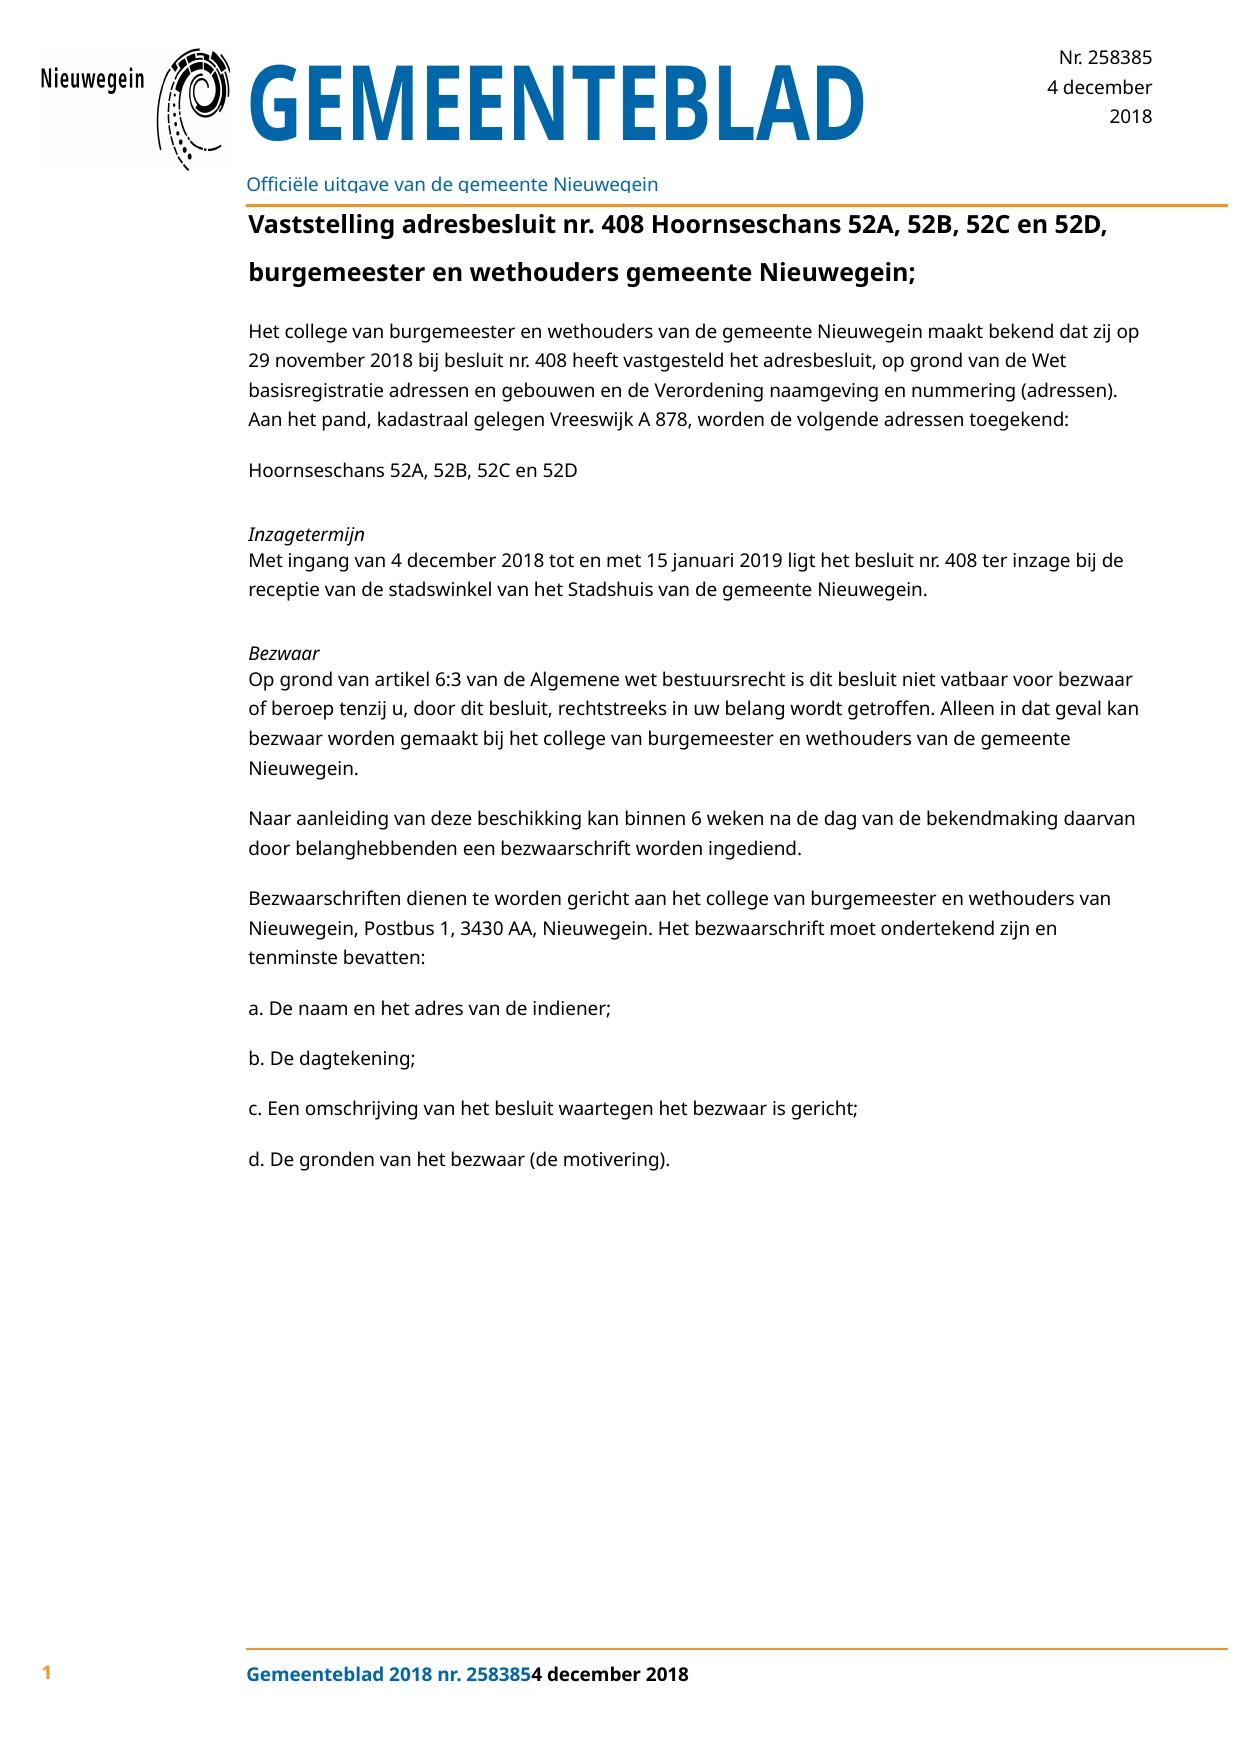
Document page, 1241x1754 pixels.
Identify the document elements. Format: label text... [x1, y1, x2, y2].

text Met ingang van 4 december 2018 tot en met 15 januari 2019 ligt het besluit nr. 408 ter inzage bij de receptie van de stadswinkel van het Stadshuis van de gemeente Nieuwegein. [248, 547, 1152, 602]
text Het college van burgemeester en wethouders van de gemeente Nieuwegein maakt bekend dat zij op 29 november 2018 bij besluit nr. 408 heeft vastgesteld het adresbesluit, op grond van de Wet basisregistratie adressen en gebouwen en de Verordening naamgeving en nummering (adressen). Aan het pand, kadastraal gelegen Vreeswijk A 878, worden de volgende adressen toegekend: [248, 318, 1152, 432]
text Naar aanleiding van deze beschikking kan binnen 6 weken na de dag van de bekendmaking daarvan door belanghebbenden een bezwaarschrift worden ingediend. [248, 805, 1152, 861]
text Op grond van artikel 6:3 van de Algemene wet bestuursrecht is dit besluit niet vatbaar voor bezwaar of beroep tenzij u, door dit besluit, rechtstreeks in uw belang wordt getroffen. Alleen in dat geval kan bezwaar worden gemaakt bij het college van burgemeester en wethouders van de gemeente Nieuwegein. [248, 666, 1152, 781]
picture [41, 47, 231, 172]
text Bezwaarschriften dienen te worden gericht aan het college van burgemeester en wethouders van Nieuwegein, Postbus 1, 3430 AA, Nieuwegein. Het bezwaarschrift moet ondertekend zijn en tenminste bevatten: [248, 885, 1152, 970]
text Inzagetermijn [248, 521, 1152, 547]
text c. Een omschrijving van het besluit waartegen het bezwaar is gericht; [248, 1096, 1152, 1121]
text Hoornseschans 52A, 52B, 52C en 52D [248, 457, 1152, 483]
text Bezwaar [248, 640, 1152, 666]
text Vaststelling adresbesluit nr. 408 Hoornseschans 52A, 52B, 52C en 52D, burgemeester en wethouders gemeente Nieuwegein; [248, 207, 1152, 288]
text d. De gronden van het bezwaar (de motivering). [248, 1146, 1152, 1172]
text b. De dagtekening; [248, 1045, 1152, 1071]
text a. De naam en het adres van de indiener; [248, 995, 1152, 1021]
